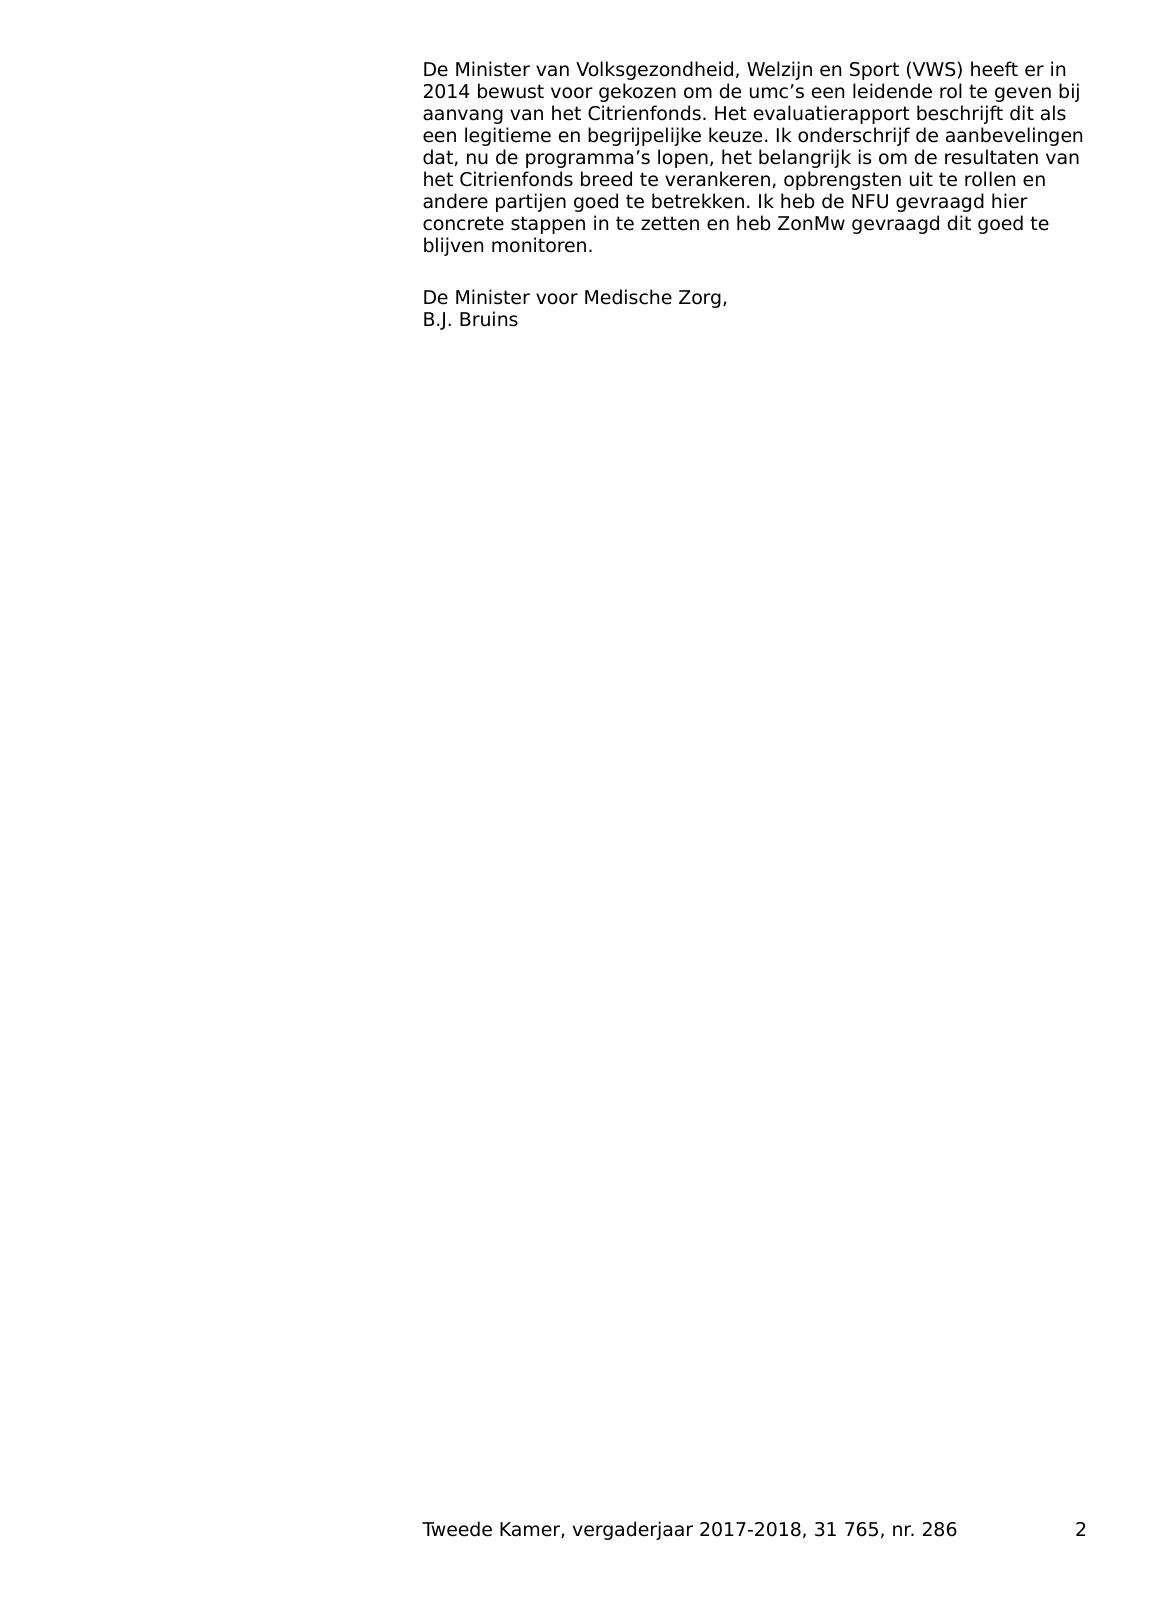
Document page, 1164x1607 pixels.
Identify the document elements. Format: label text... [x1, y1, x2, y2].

text De Minister van Volksgezondheid, Welzijn en Sport (VWS) heeft er in 2014 bewust voor gekozen om de umc’s een leidende rol te geven bij aanvang van het Citrienfonds. Het evaluatierapport beschrijft dit als een legitieme en begrijpelijke keuze. Ik onderschrijf de aanbevelingen dat, nu de programma’s lopen, het belangrijk is om de resultaten van het Citrienfonds breed te verankeren, opbrengsten uit te rollen en andere partijen goed te betrekken. Ik heb de NFU gevraagd hier concrete stappen in te zetten en heb ZonMw gevraagd dit goed te blijven monitoren. [422, 59, 1087, 257]
text De Minister voor Medische Zorg, B.J. Bruins [422, 287, 1087, 331]
